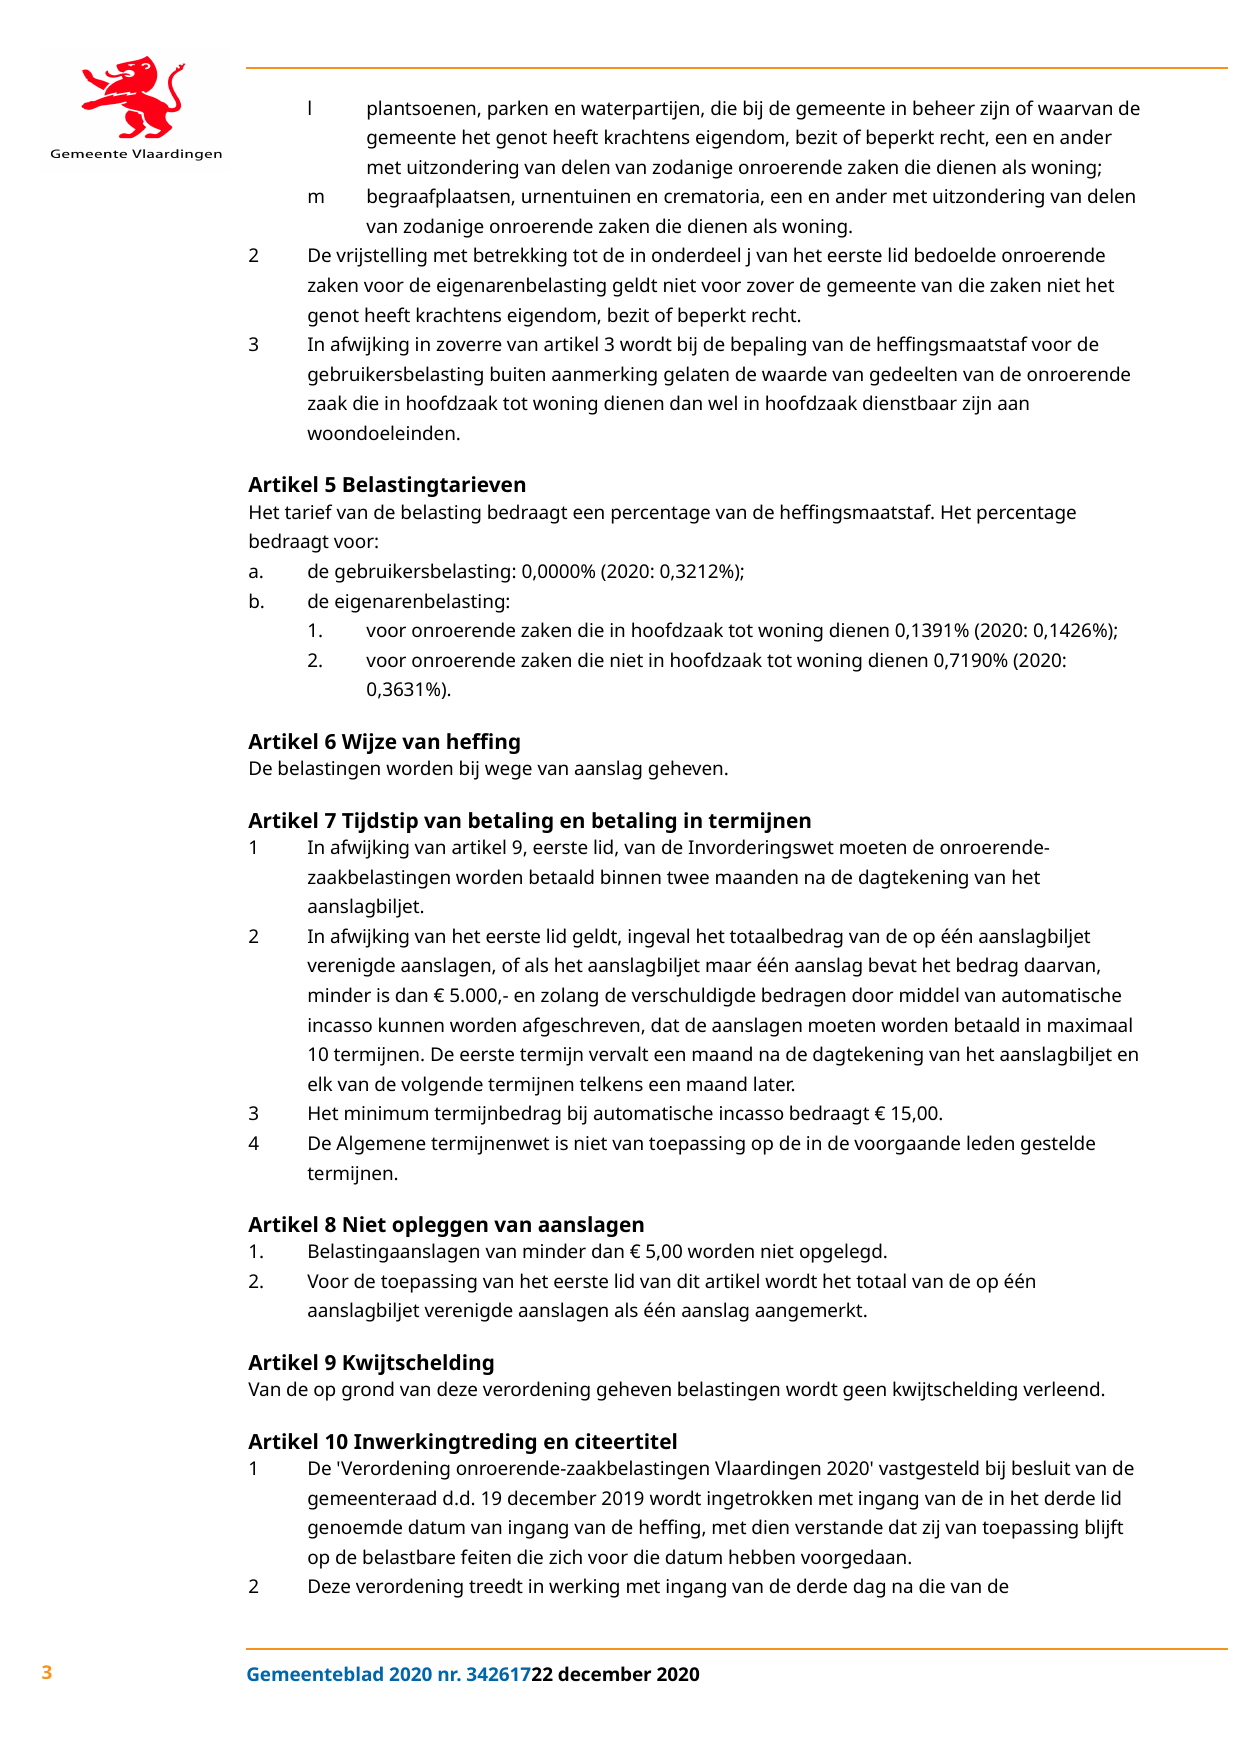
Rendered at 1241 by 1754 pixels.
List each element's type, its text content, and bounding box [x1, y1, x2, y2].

text Artikel 9 Kwijtschelding [248, 1348, 1152, 1377]
text Artikel 10 Inwerkingtreding en citeertitel [248, 1427, 1152, 1455]
list Voor de toepassing van het eerste lid van dit artikel wordt het totaal van de op één aanslagbiljet verenigde aanslagen als één aanslag aangemerkt. [248, 1268, 1152, 1323]
list begraafplaatsen, urnentuinen en crematoria, een en ander met uitzondering van delen van zodanige onroerende zaken die dienen als woning. [307, 183, 1152, 239]
text De belastingen worden bij wege van aanslag geheven. [248, 755, 1152, 781]
list Deze verordening treedt in werking met ingang van de derde dag na die van de [248, 1574, 1152, 1599]
text Artikel 7 Tijdstip van betaling en betaling in termijnen [248, 806, 1152, 834]
text Van de op grond van deze verordening geheven belastingen wordt geen kwijtschelding verleend. [248, 1377, 1152, 1402]
text Het tarief van de belasting bedraagt een percentage van de heffingsmaatstaf. Het percentage bedraagt voor: [248, 499, 1152, 554]
list voor onroerende zaken die niet in hoofdzaak tot woning dienen 0,7190% (2020: 0,3631%). [307, 647, 1152, 702]
text Artikel 5 Belastingtarieven [248, 471, 1152, 499]
list De Algemene termijnenwet is niet van toepassing op de in de voorgaande leden gestelde termijnen. [248, 1130, 1152, 1185]
text Artikel 8 Niet opleggen van aanslagen [248, 1210, 1152, 1238]
picture [41, 47, 231, 172]
list De vrijstelling met betrekking tot de in onderdeel j van het eerste lid bedoelde onroerende zaken voor de eigenarenbelasting geldt niet voor zover de gemeente van die zaken niet het genot heeft krachtens eigendom, bezit of beperkt recht. [248, 243, 1152, 328]
list In afwijking van artikel 9, eerste lid, van de Invorderingswet moeten de onroerende-zaakbelastingen worden betaald binnen twee maanden na de dagtekening van het aanslagbiljet. [248, 834, 1152, 919]
list In afwijking van het eerste lid geldt, ingeval het totaalbedrag van de op één aanslagbiljet verenigde aanslagen, of als het aanslagbiljet maar één aanslag bevat het bedrag daarvan, minder is dan € 5.000,- en zolang de verschuldigde bedragen door middel van automatische incasso kunnen worden afgeschreven, dat de aanslagen moeten worden betaald in maximaal 10 termijnen. De eerste termijn vervalt een maand na de dagtekening van het aanslagbiljet en elk van de volgende termijnen telkens een maand later. [248, 923, 1152, 1097]
list voor onroerende zaken die in hoofdzaak tot woning dienen 0,1391% (2020: 0,1426%); [307, 617, 1152, 643]
list Het minimum termijnbedrag bij automatische incasso bedraagt € 15,00. [248, 1101, 1152, 1126]
list plantsoenen, parken en waterpartijen, die bij de gemeente in beheer zijn of waarvan de gemeente het genot heeft krachtens eigendom, bezit of beperkt recht, een en ander met uitzondering van delen van zodanige onroerende zaken die dienen als woning; [307, 95, 1152, 180]
list de gebruikersbelasting: 0,0000% (2020: 0,3212%); [248, 558, 1152, 584]
list De 'Verordening onroerende-zaakbelastingen Vlaardingen 2020' vastgesteld bij besluit van de gemeenteraad d.d. 19 december 2019 wordt ingetrokken met ingang van de in het derde lid genoemde datum van ingang van de heffing, met dien verstande dat zij van toepassing blijft op de belastbare feiten die zich voor die datum hebben voorgedaan. [248, 1455, 1152, 1570]
list de eigenarenbelasting: [248, 588, 1152, 613]
text Artikel 6 Wijze van heffing [248, 727, 1152, 755]
list In afwijking in zoverre van artikel 3 wordt bij de bepaling van de heffingsmaatstaf voor de gebruikersbelasting buiten aanmerking gelaten de waarde van gedeelten van de onroerende zaak die in hoofdzaak tot woning dienen dan wel in hoofdzaak dienstbaar zijn aan woondoeleinden. [248, 331, 1152, 446]
list Belastingaanslagen van minder dan € 5,00 worden niet opgelegd. [248, 1238, 1152, 1264]
